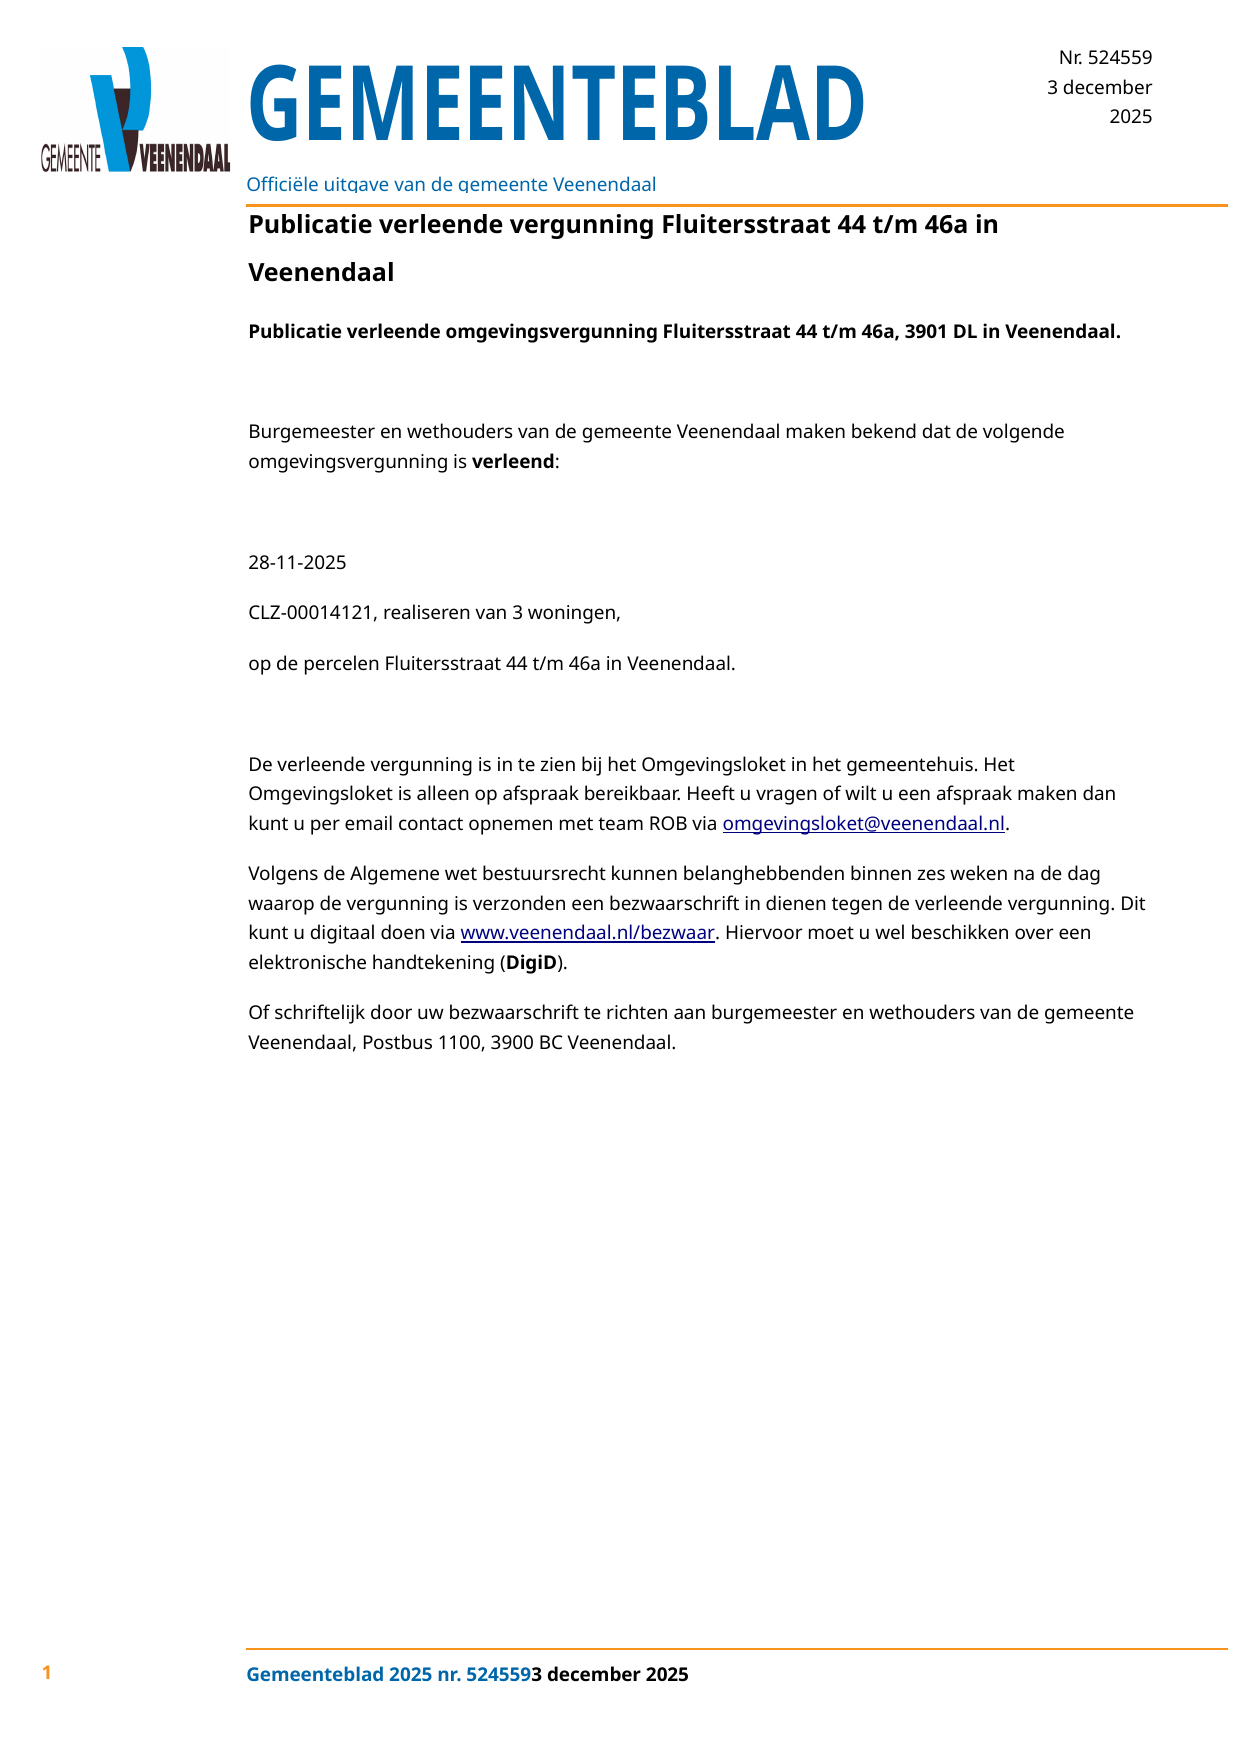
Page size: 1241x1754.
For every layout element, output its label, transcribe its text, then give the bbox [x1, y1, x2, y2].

text op de percelen Fluitersstraat 44 t/m 46a in Veenendaal. [248, 650, 1152, 676]
text Publicatie verleende vergunning Fluitersstraat 44 t/m 46a in Veenendaal [248, 207, 1152, 288]
text De verleende vergunning is in te zien bij het Omgevingsloket in het gemeentehuis. Het Omgevingsloket is alleen op afspraak bereikbaar. Heeft u vragen of wilt u een afspraak maken dan kunt u per email contact opnemen met team ROB via omgevingsloket@veenendaal.nl. [248, 751, 1152, 836]
text Publicatie verleende omgevingsvergunning Fluitersstraat 44 t/m 46a, 3901 DL in Veenendaal. [248, 318, 1152, 344]
text Burgemeester en wethouders van de gemeente Veenendaal maken bekend dat de volgende omgevingsvergunning is verleend: [248, 419, 1152, 474]
text Of schriftelijk door uw bezwaarschrift te richten aan burgemeester en wethouders van de gemeente Veenendaal, Postbus 1100, 3900 BC Veenendaal. [248, 999, 1152, 1055]
picture [123, 47, 231, 172]
text 28-11-2025 [248, 549, 1152, 575]
text Volgens de Algemene wet bestuursrecht kunnen belanghebbenden binnen zes weken na de dag waarop de vergunning is verzonden een bezwaarschrift in dienen tegen de verleende vergunning. Dit kunt u digitaal doen via www.veenendaal.nl/bezwaar. Hiervoor moet u wel beschikken over een elektronische handtekening (DigiD). [248, 860, 1152, 975]
picture [41, 47, 130, 172]
text CLZ-00014121, realiseren van 3 woningen, [248, 599, 1152, 625]
